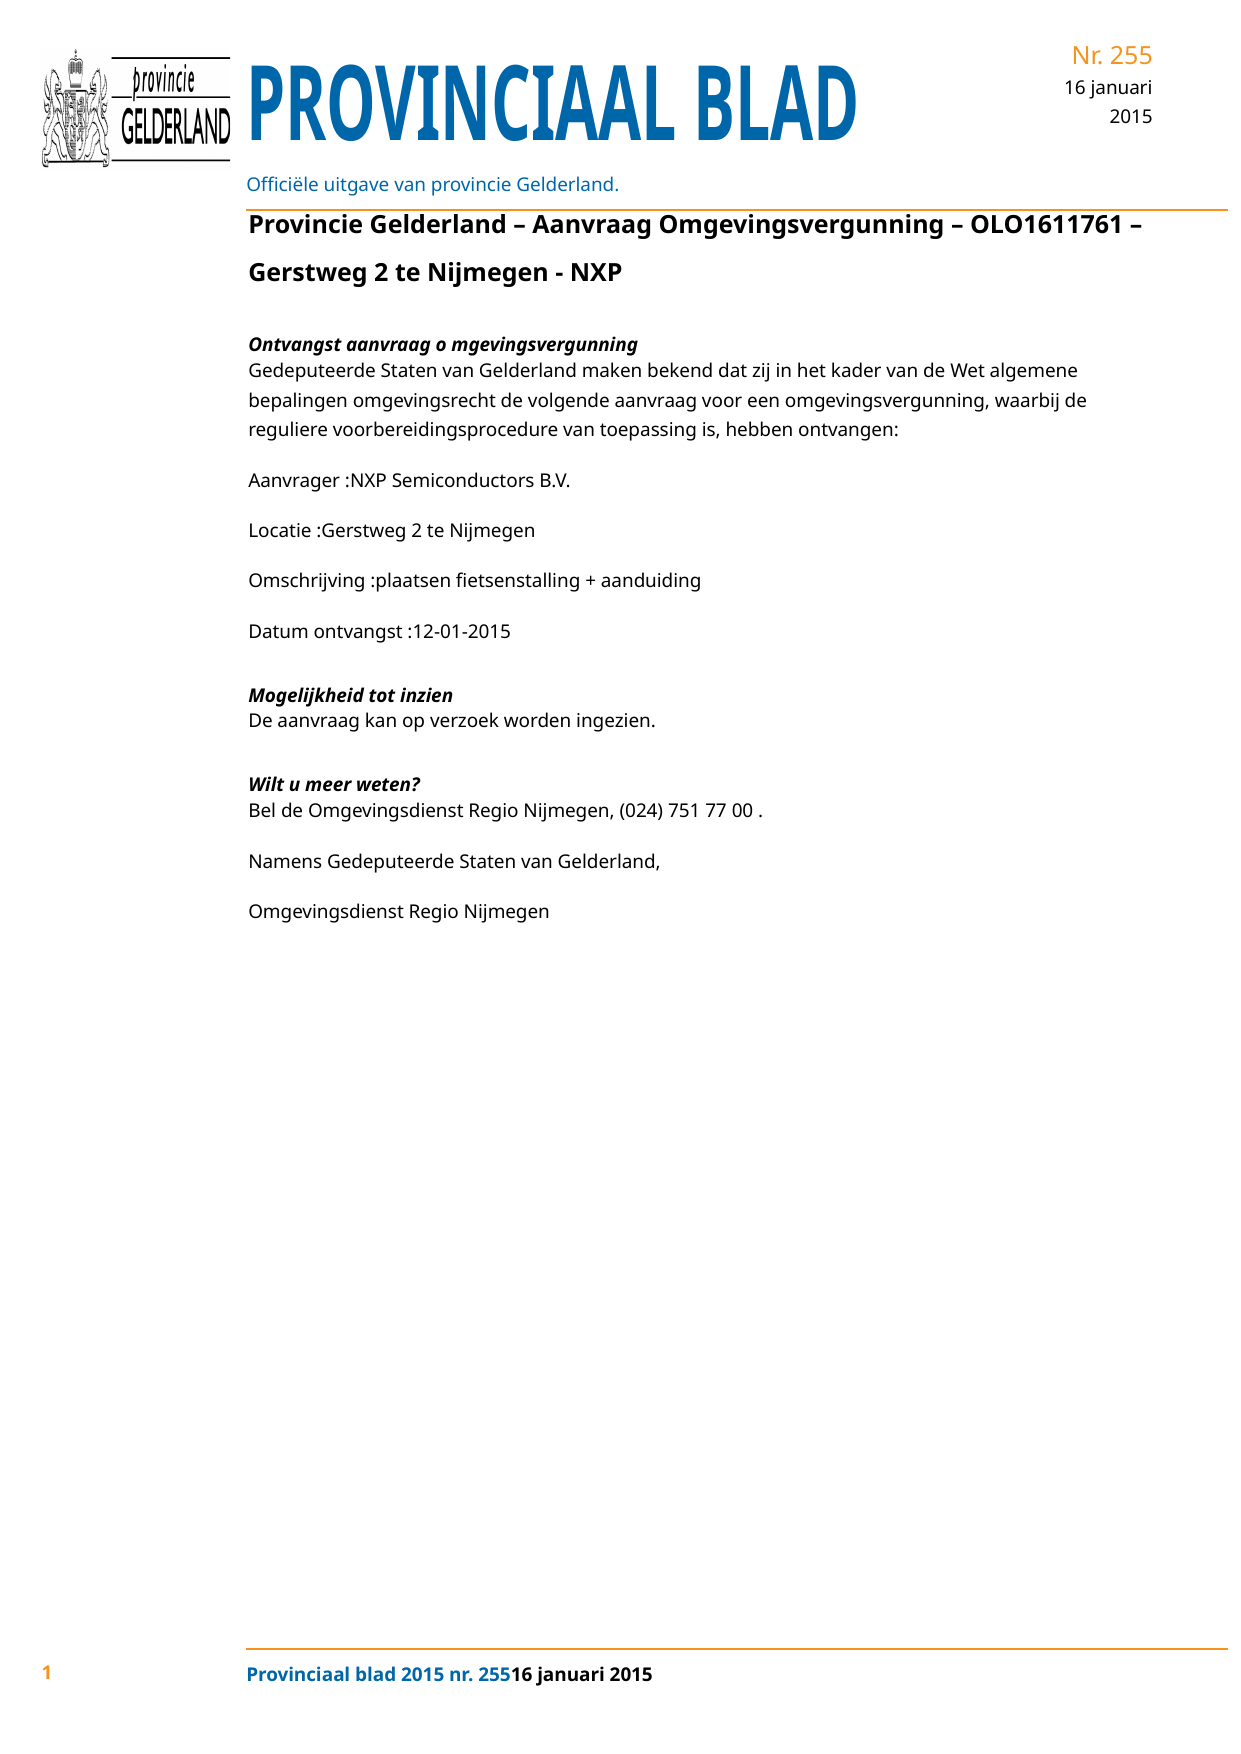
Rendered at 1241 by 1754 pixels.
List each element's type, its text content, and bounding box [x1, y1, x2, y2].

text Ontvangst aanvraag o mgevingsvergunning [248, 331, 1152, 357]
text Locatie :Gerstweg 2 te Nijmegen [248, 517, 1152, 543]
text Omgevingsdienst Regio Nijmegen [248, 898, 1152, 924]
text Wilt u meer weten? [248, 772, 1152, 797]
text Gedeputeerde Staten van Gelderland maken bekend dat zij in het kader van de Wet algemene bepalingen omgevingsrecht de volgende aanvraag voor een omgevingsvergunning, waarbij de reguliere voorbereidingsprocedure van toepassing is, hebben ontvangen: [248, 357, 1152, 442]
text De aanvraag kan op verzoek worden ingezien. [248, 708, 1152, 733]
text Datum ontvangst :12-01-2015 [248, 618, 1152, 644]
text Omschrijving :plaatsen fietsenstalling + aanduiding [248, 568, 1152, 593]
text Bel de Omgevingsdienst Regio Nijmegen, (024) 751 77 00 . [248, 797, 1152, 823]
text Mogelijkheid tot inzien [248, 682, 1152, 708]
picture [41, 47, 231, 172]
text Aanvrager :NXP Semiconductors B.V. [248, 467, 1152, 492]
text Provincie Gelderland – Aanvraag Omgevingsvergunning – OLO1611761 – Gerstweg 2 te Nijmegen - NXP [248, 211, 1152, 288]
text Namens Gedeputeerde Staten van Gelderland, [248, 848, 1152, 873]
